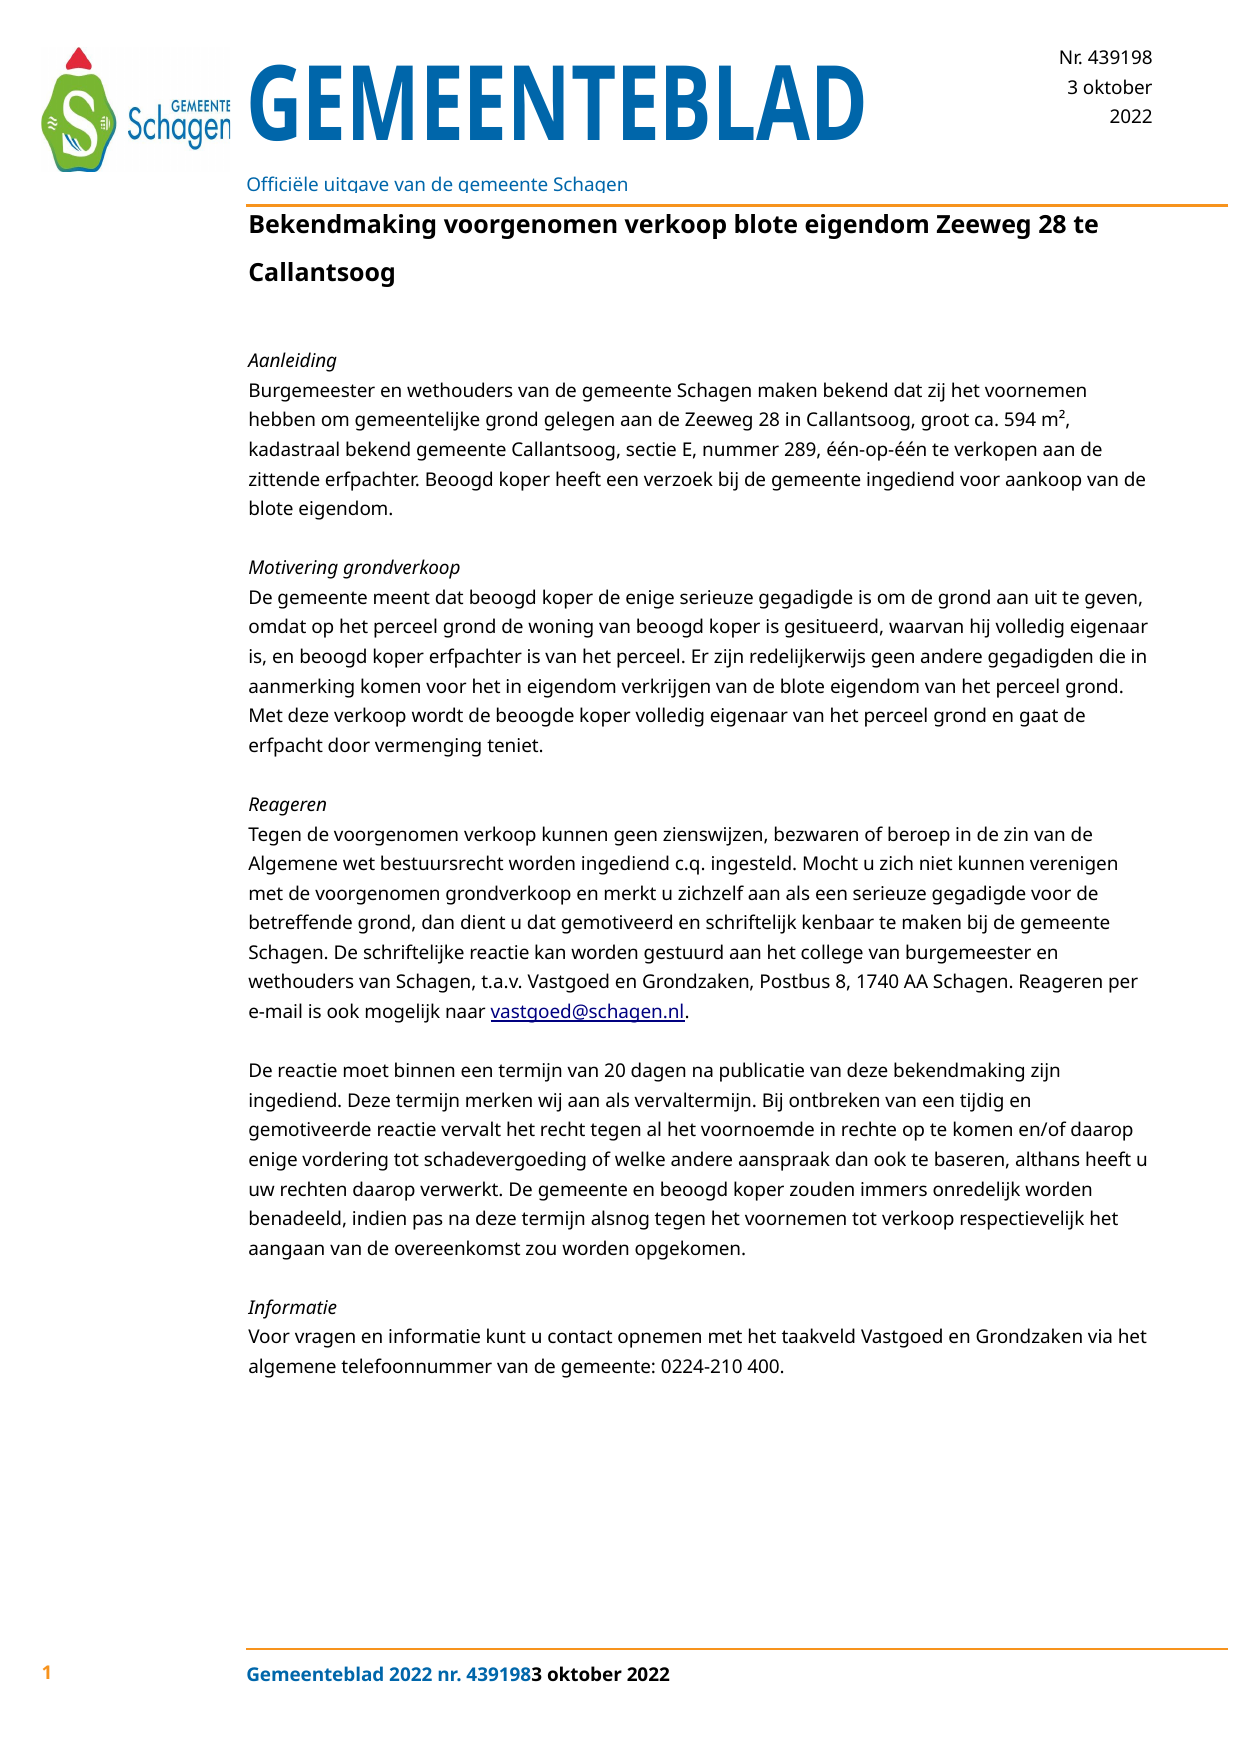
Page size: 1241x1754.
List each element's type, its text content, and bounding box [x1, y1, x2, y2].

text Voor vragen en informatie kunt u contact opnemen met het taakveld Vastgoed en Grondzaken via het algemene telefoonnummer van de gemeente: 0224-210 400. [248, 1324, 1152, 1379]
text Informatie [248, 1294, 1152, 1320]
text Motivering grondverkoop [248, 554, 1152, 580]
text Bekendmaking voorgenomen verkoop blote eigendom Zeeweg 28 te Callantsoog [248, 207, 1152, 288]
text De reactie moet binnen een termijn van 20 dagen na publicatie van deze bekendmaking zijn ingediend. Deze termijn merken wij aan als vervaltermijn. Bij ontbreken van een tijdig en gemotiveerde reactie vervalt het recht tegen al het voornoemde in rechte op te komen en/of daarop enige vordering tot schadevergoeding of welke andere aanspraak dan ook te baseren, althans heeft u uw rechten daarop verwerkt. De gemeente en beoogd koper zouden immers onredelijk worden benadeeld, indien pas na deze termijn alsnog tegen het voornemen tot verkoop respectievelijk het aangaan van de overeenkomst zou worden opgekomen. [248, 1057, 1152, 1261]
text Aanleiding [248, 347, 1152, 373]
text Reageren [248, 791, 1152, 817]
text Burgemeester en wethouders van de gemeente Schagen maken bekend dat zij het voornemen hebben om gemeentelijke grond gelegen aan de Zeeweg 28 in Callantsoog, groot ca. 594 m², kadastraal bekend gemeente Callantsoog, sectie E, nummer 289, één-op-één te verkopen aan de zittende erfpachter. Beoogd koper heeft een verzoek bij de gemeente ingediend voor aankoop van de blote eigendom. [248, 377, 1152, 521]
picture [41, 47, 231, 172]
text Tegen de voorgenomen verkoop kunnen geen zienswijzen, bezwaren of beroep in de zin van de Algemene wet bestuursrecht worden ingediend c.q. ingesteld. Mocht u zich niet kunnen verenigen met de voorgenomen grondverkoop en merkt u zichzelf aan als een serieuze gegadigde voor de betreffende grond, dan dient u dat gemotiveerd en schriftelijk kenbaar te maken bij de gemeente Schagen. De schriftelijke reactie kan worden gestuurd aan het college van burgemeester en wethouders van Schagen, t.a.v. Vastgoed en Grondzaken, Postbus 8, 1740 AA Schagen. Reageren per e-mail is ook mogelijk naar vastgoed@schagen.nl. [248, 821, 1152, 1024]
text De gemeente meent dat beoogd koper de enige serieuze gegadigde is om de grond aan uit te geven, omdat op het perceel grond de woning van beoogd koper is gesitueerd, waarvan hij volledig eigenaar is, en beoogd koper erfpachter is van het perceel. Er zijn redelijkerwijs geen andere gegadigden die in aanmerking komen voor het in eigendom verkrijgen van de blote eigendom van het perceel grond. Met deze verkoop wordt de beoogde koper volledig eigenaar van het perceel grond en gaat de erfpacht door vermenging teniet. [248, 584, 1152, 758]
